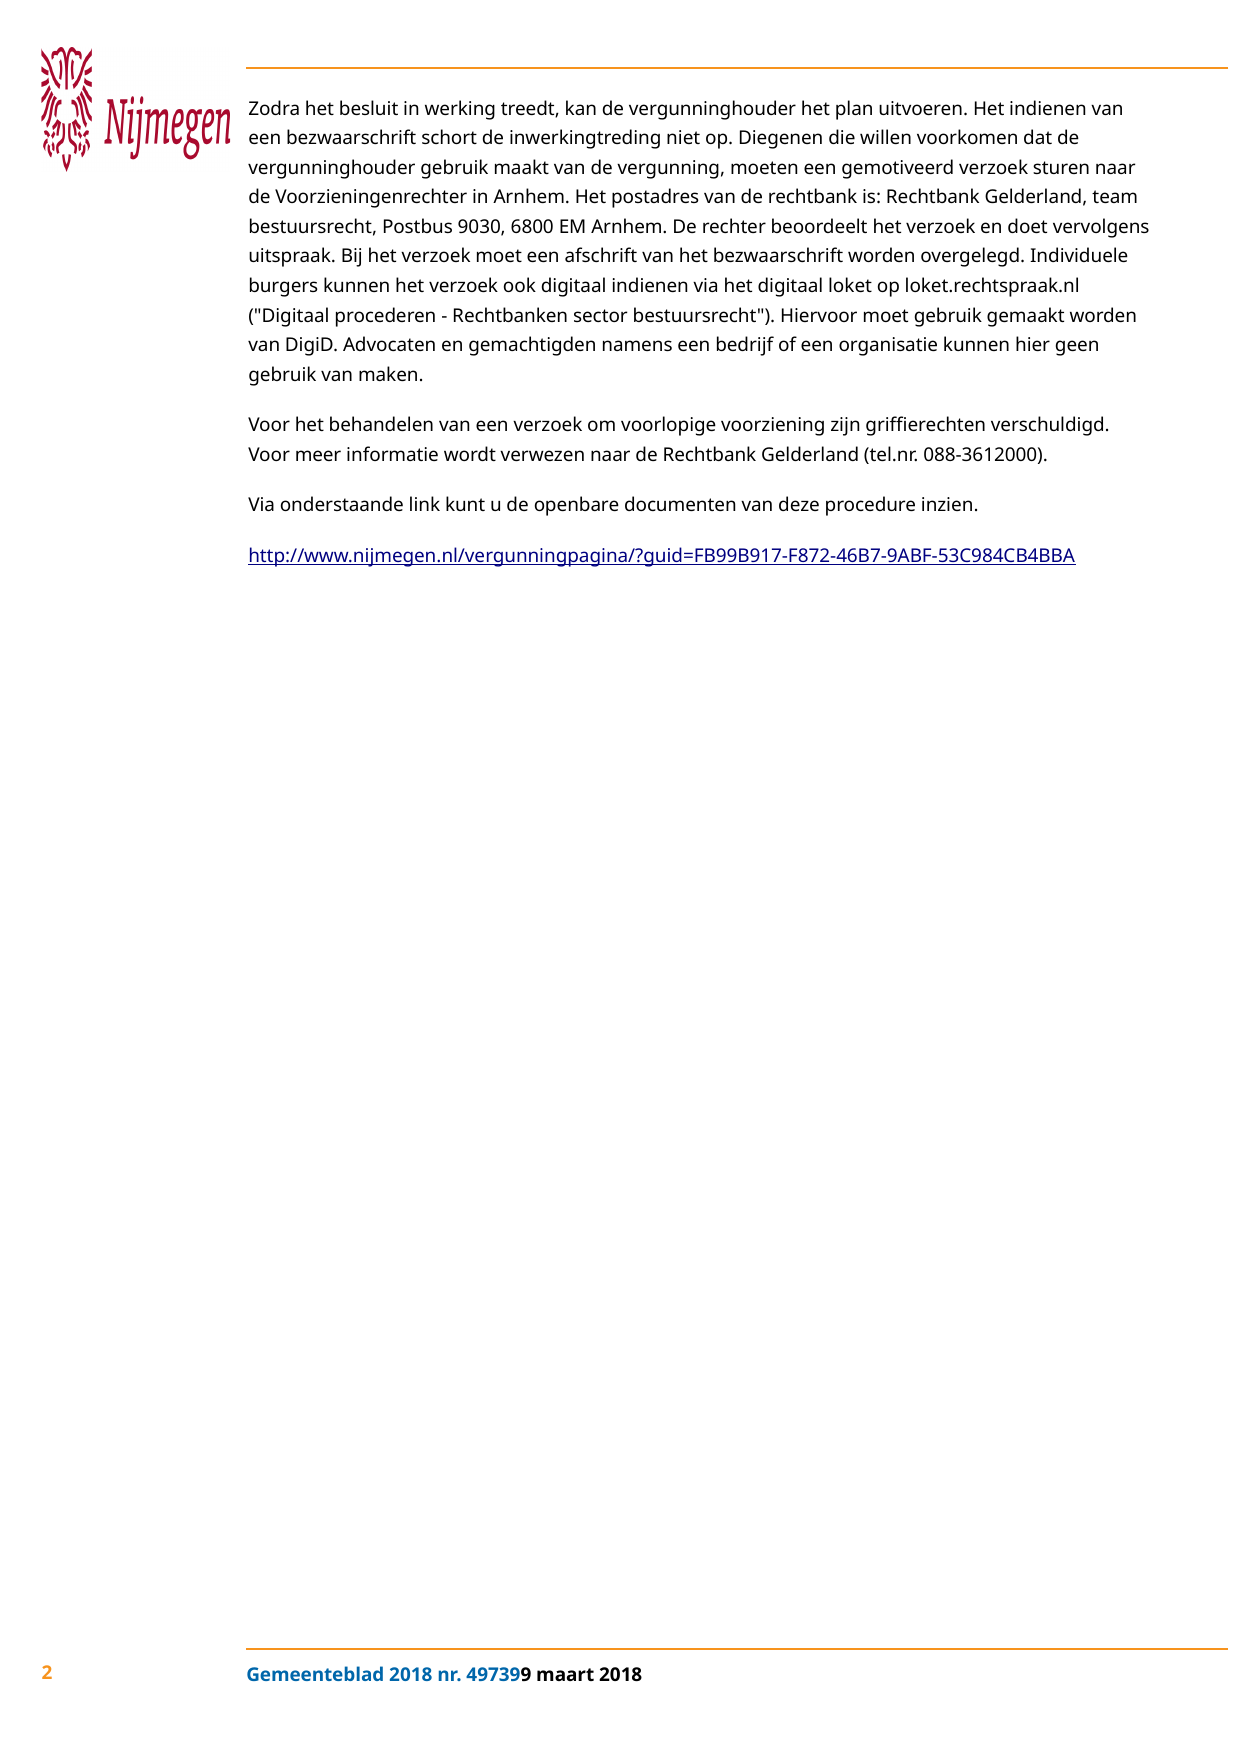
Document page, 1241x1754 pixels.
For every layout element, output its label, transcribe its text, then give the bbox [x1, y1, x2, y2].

text http://www.nijmegen.nl/vergunningpagina/?guid=FB99B917-F872-46B7-9ABF-53C984CB4BBA [248, 542, 1152, 568]
text Zodra het besluit in werking treedt, kan de vergunninghouder het plan uitvoeren. Het indienen van een bezwaarschrift schort de inwerkingtreding niet op. Diegenen die willen voorkomen dat de vergunninghouder gebruik maakt van de vergunning, moeten een gemotiveerd verzoek sturen naar de Voorzieningenrechter in Arnhem. Het postadres van de rechtbank is: Rechtbank Gelderland, team bestuursrecht, Postbus 9030, 6800 EM Arnhem. De rechter beoordeelt het verzoek en doet vervolgens uitspraak. Bij het verzoek moet een afschrift van het bezwaarschrift worden overgelegd. Individuele burgers kunnen het verzoek ook digitaal indienen via het digitaal loket op loket.rechtspraak.nl ("Digitaal procederen - Rechtbanken sector bestuursrecht"). Hiervoor moet gebruik gemaakt worden van DigiD. Advocaten en gemachtigden namens een bedrijf of een organisatie kunnen hier geen gebruik van maken. [248, 95, 1152, 387]
picture [41, 47, 231, 172]
text Via onderstaande link kunt u de openbare documenten van deze procedure inzien. [248, 491, 1152, 517]
text Voor het behandelen van een verzoek om voorlopige voorziening zijn griffierechten verschuldigd. Voor meer informatie wordt verwezen naar de Rechtbank Gelderland (tel.nr. 088-3612000). [248, 411, 1152, 467]
